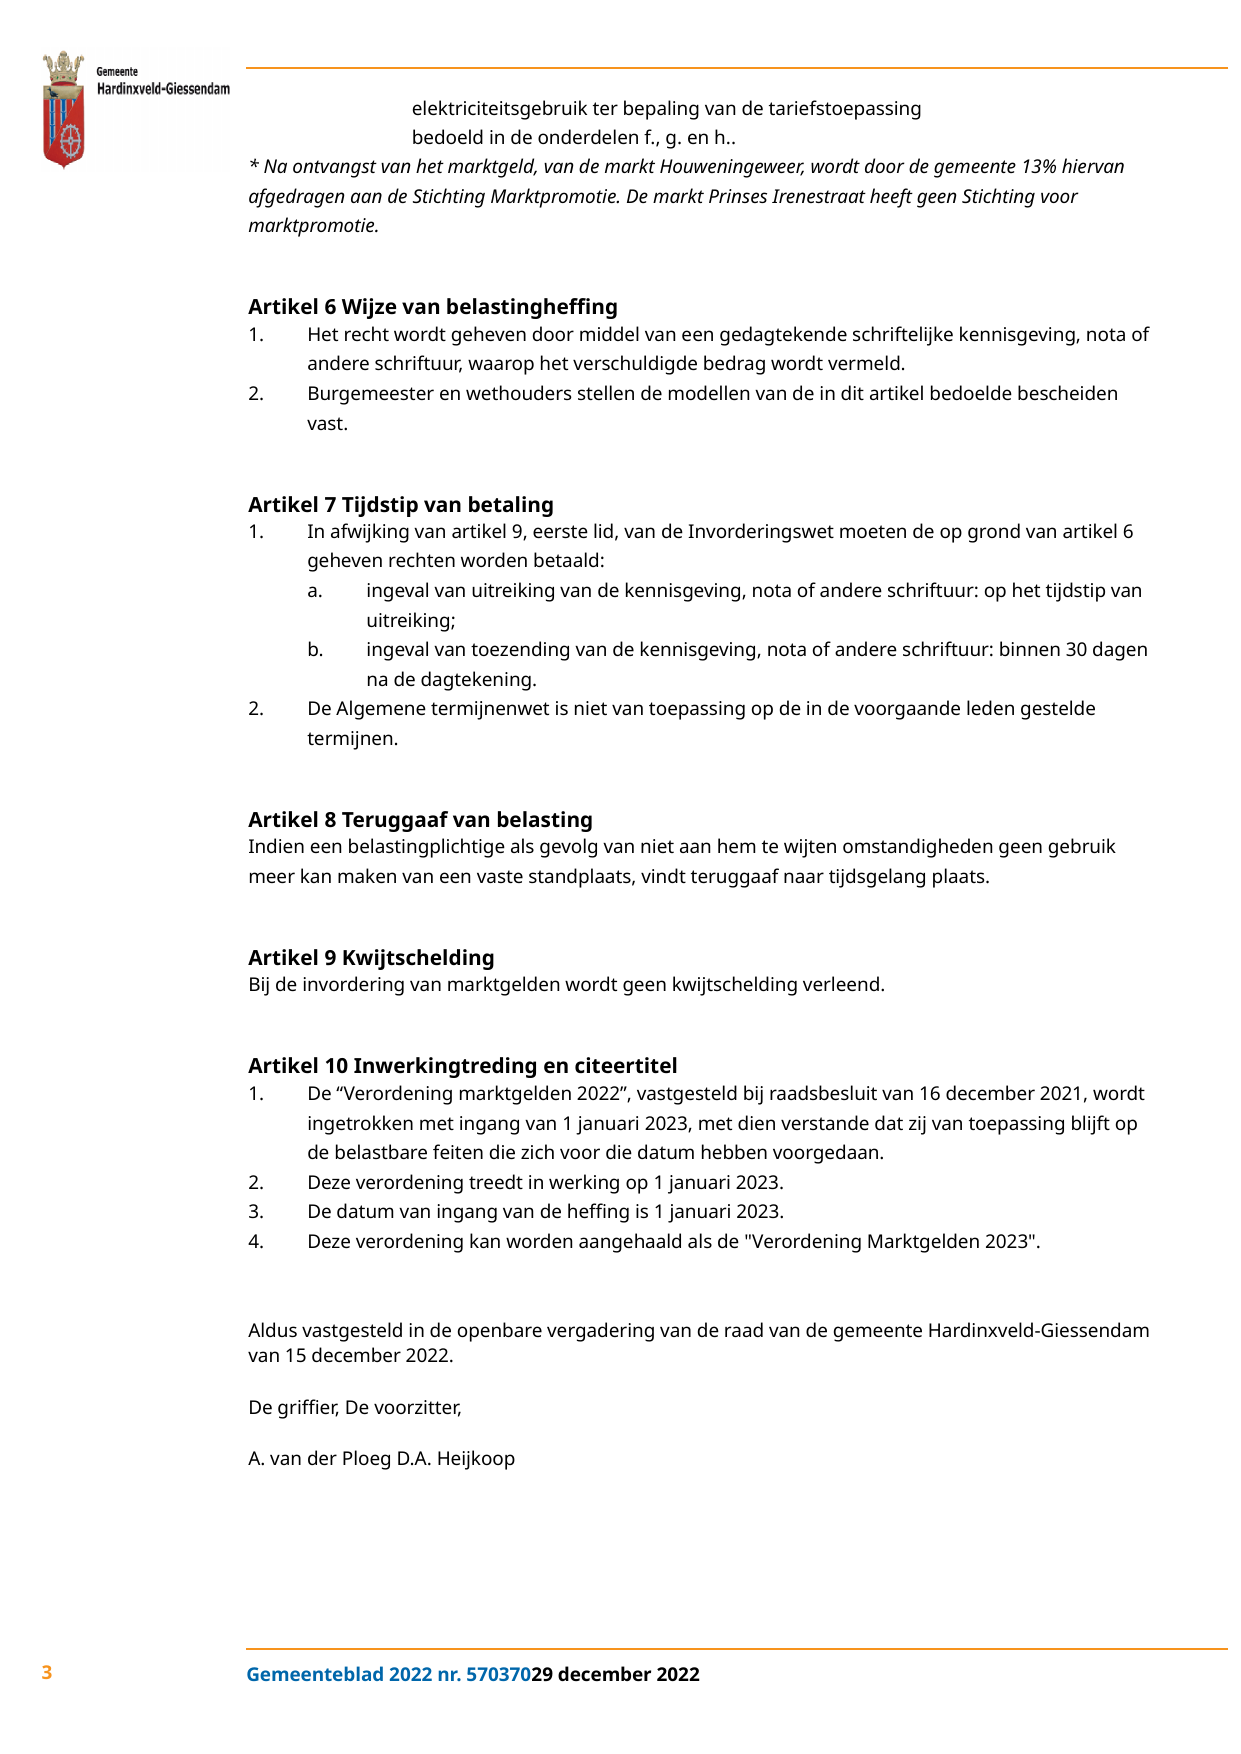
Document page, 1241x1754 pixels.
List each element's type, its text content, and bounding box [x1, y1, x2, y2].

text Artikel 7 Tijdstip van betaling [248, 490, 1152, 518]
list Deze verordening treedt in werking op 1 januari 2023. [248, 1169, 1152, 1194]
text Bij de invordering van marktgelden wordt geen kwijtschelding verleend. [248, 972, 1152, 997]
text Artikel 8 Teruggaaf van belasting [248, 805, 1152, 834]
list In afwijking van artikel 9, eerste lid, van de Invorderingswet moeten de op grond van artikel 6 geheven rechten worden betaald: [248, 518, 1152, 573]
table_cell elektriciteitsgebruik ter bepaling van de tariefstoepassing bedoeld in de onderdelen f., g. en h.. [412, 95, 988, 150]
text A. van der Ploeg D.A. Heijkoop [248, 1445, 1152, 1471]
list De datum van ingang van de heffing is 1 januari 2023. [248, 1198, 1152, 1224]
picture [41, 47, 231, 172]
list De “Verordening marktgelden 2022”, vastgesteld bij raadsbesluit van 16 december 2021, wordt ingetrokken met ingang van 1 januari 2023, met dien verstande dat zij van toepassing blijft op de belastbare feiten die zich voor die datum hebben voorgedaan. [248, 1080, 1152, 1165]
list Het recht wordt geheven door middel van een gedagtekende schriftelijke kennisgeving, nota of andere schriftuur, waarop het verschuldigde bedrag wordt vermeld. [248, 321, 1152, 376]
list Burgemeester en wethouders stellen de modellen van de in dit artikel bedoelde bescheiden vast. [248, 380, 1152, 435]
text * Na ontvangst van het marktgeld, van de markt Houweningeweer, wordt door de gemeente 13% hiervan afgedragen aan de Stichting Marktpromotie. De markt Prinses Irenestraat heeft geen Stichting voor marktpromotie. [248, 153, 1152, 238]
text Indien een belastingplichtige als gevolg van niet aan hem te wijten omstandigheden geen gebruik meer kan maken van een vaste standplaats, vindt teruggaaf naar tijdsgelang plaats. [248, 834, 1152, 889]
text Artikel 6 Wijze van belastingheffing [248, 292, 1152, 321]
table_cell [248, 95, 412, 150]
text Artikel 9 Kwijtschelding [248, 943, 1152, 972]
table_cell [988, 95, 1152, 150]
list De Algemene termijnenwet is niet van toepassing op de in de voorgaande leden gestelde termijnen. [248, 696, 1152, 751]
text De griffier, De voorzitter, [248, 1394, 1152, 1420]
text Artikel 10 Inwerkingtreding en citeertitel [248, 1052, 1152, 1080]
text Aldus vastgesteld in de openbare vergadering van de raad van de gemeente Hardinxveld-Giessendam van 15 december 2022. [248, 1317, 1152, 1368]
list ingeval van toezending van de kennisgeving, nota of andere schriftuur: binnen 30 dagen na de dagtekening. [307, 636, 1152, 692]
list ingeval van uitreiking van de kennisgeving, nota of andere schriftuur: op het tijdstip van uitreiking; [307, 577, 1152, 633]
list Deze verordening kan worden aangehaald als de "Verordening Marktgelden 2023". [248, 1228, 1152, 1254]
